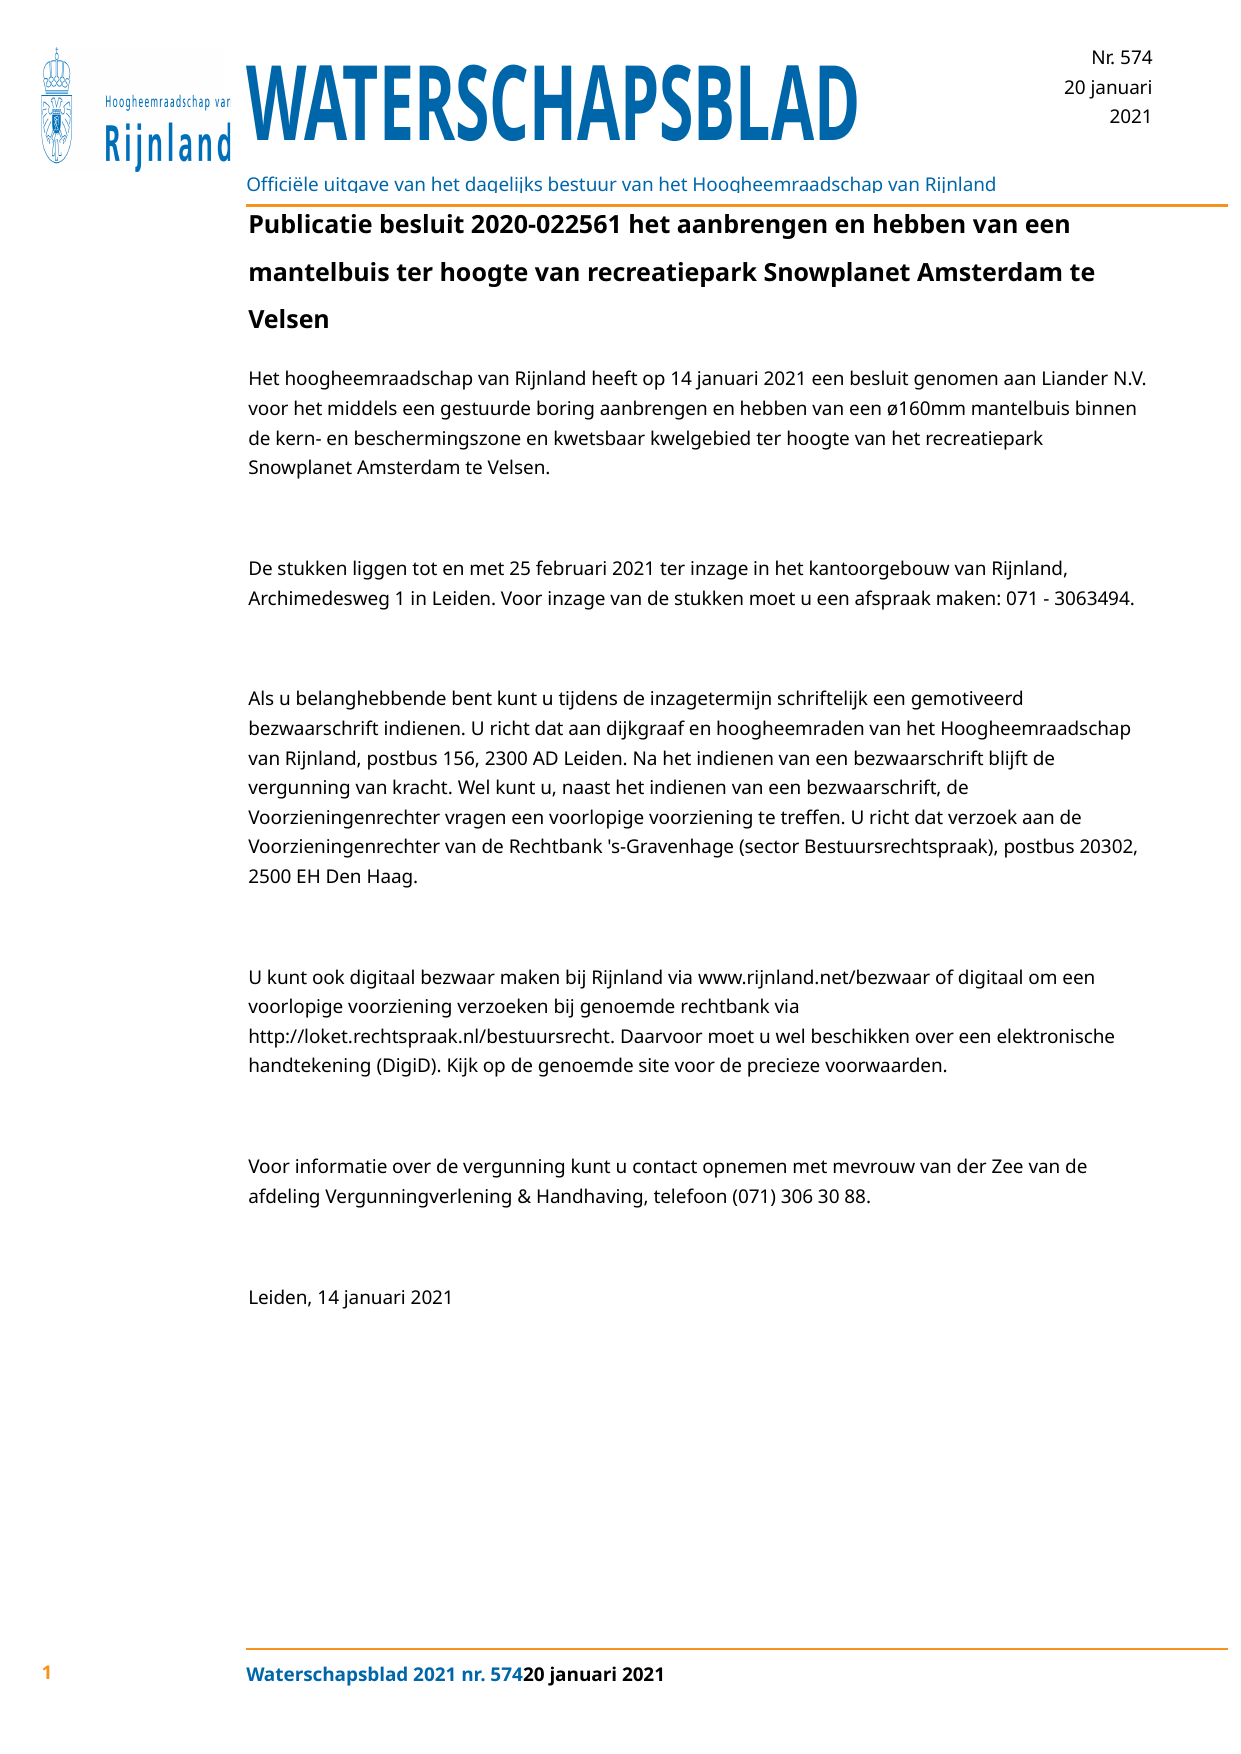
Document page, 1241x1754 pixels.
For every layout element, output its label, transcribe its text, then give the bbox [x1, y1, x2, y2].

text Publicatie besluit 2020-022561 het aanbrengen en hebben van een mantelbuis ter hoogte van recreatiepark Snowplanet Amsterdam te Velsen [248, 207, 1152, 336]
text Het hoogheemraadschap van Rijnland heeft op 14 januari 2021 een besluit genomen aan Liander N.V. voor het middels een gestuurde boring aanbrengen en hebben van een ø160mm mantelbuis binnen de kern- en beschermingszone en kwetsbaar kwelgebied ter hoogte van het recreatiepark Snowplanet Amsterdam te Velsen. [248, 366, 1152, 480]
text Leiden, 14 januari 2021 [248, 1284, 1152, 1309]
text Als u belanghebbende bent kunt u tijdens de inzagetermijn schriftelijk een gemotiveerd bezwaarschrift indienen. U richt dat aan dijkgraaf en hoogheemraden van het Hoogheemraadschap van Rijnland, postbus 156, 2300 AD Leiden. Na het indienen van een bezwaarschrift blijft de vergunning van kracht. Wel kunt u, naast het indienen van een bezwaarschrift, de Voorzieningenrechter vragen een voorlopige voorziening te treffen. U richt dat verzoek aan de Voorzieningenrechter van de Rechtbank 's-Gravenhage (sector Bestuursrechtspraak), postbus 20302, 2500 EH Den Haag. [248, 686, 1152, 889]
text Voor informatie over de vergunning kunt u contact opnemen met mevrouw van der Zee van de afdeling Vergunningverlening & Handhaving, telefoon (071) 306 30 88. [248, 1153, 1152, 1209]
text De stukken liggen tot en met 25 februari 2021 ter inzage in het kantoorgebouw van Rijnland, Archimedesweg 1 in Leiden. Voor inzage van de stukken moet u een afspraak maken: 071 - 3063494. [248, 555, 1152, 610]
picture [41, 47, 231, 172]
text U kunt ook digitaal bezwaar maken bij Rijnland via www.rijnland.net/bezwaar of digitaal om een voorlopige voorziening verzoeken bij genoemde rechtbank via http://loket.rechtspraak.nl/bestuursrecht. Daarvoor moet u wel beschikken over een elektronische handtekening (DigiD). Kijk op de genoemde site voor de precieze voorwaarden. [248, 964, 1152, 1078]
